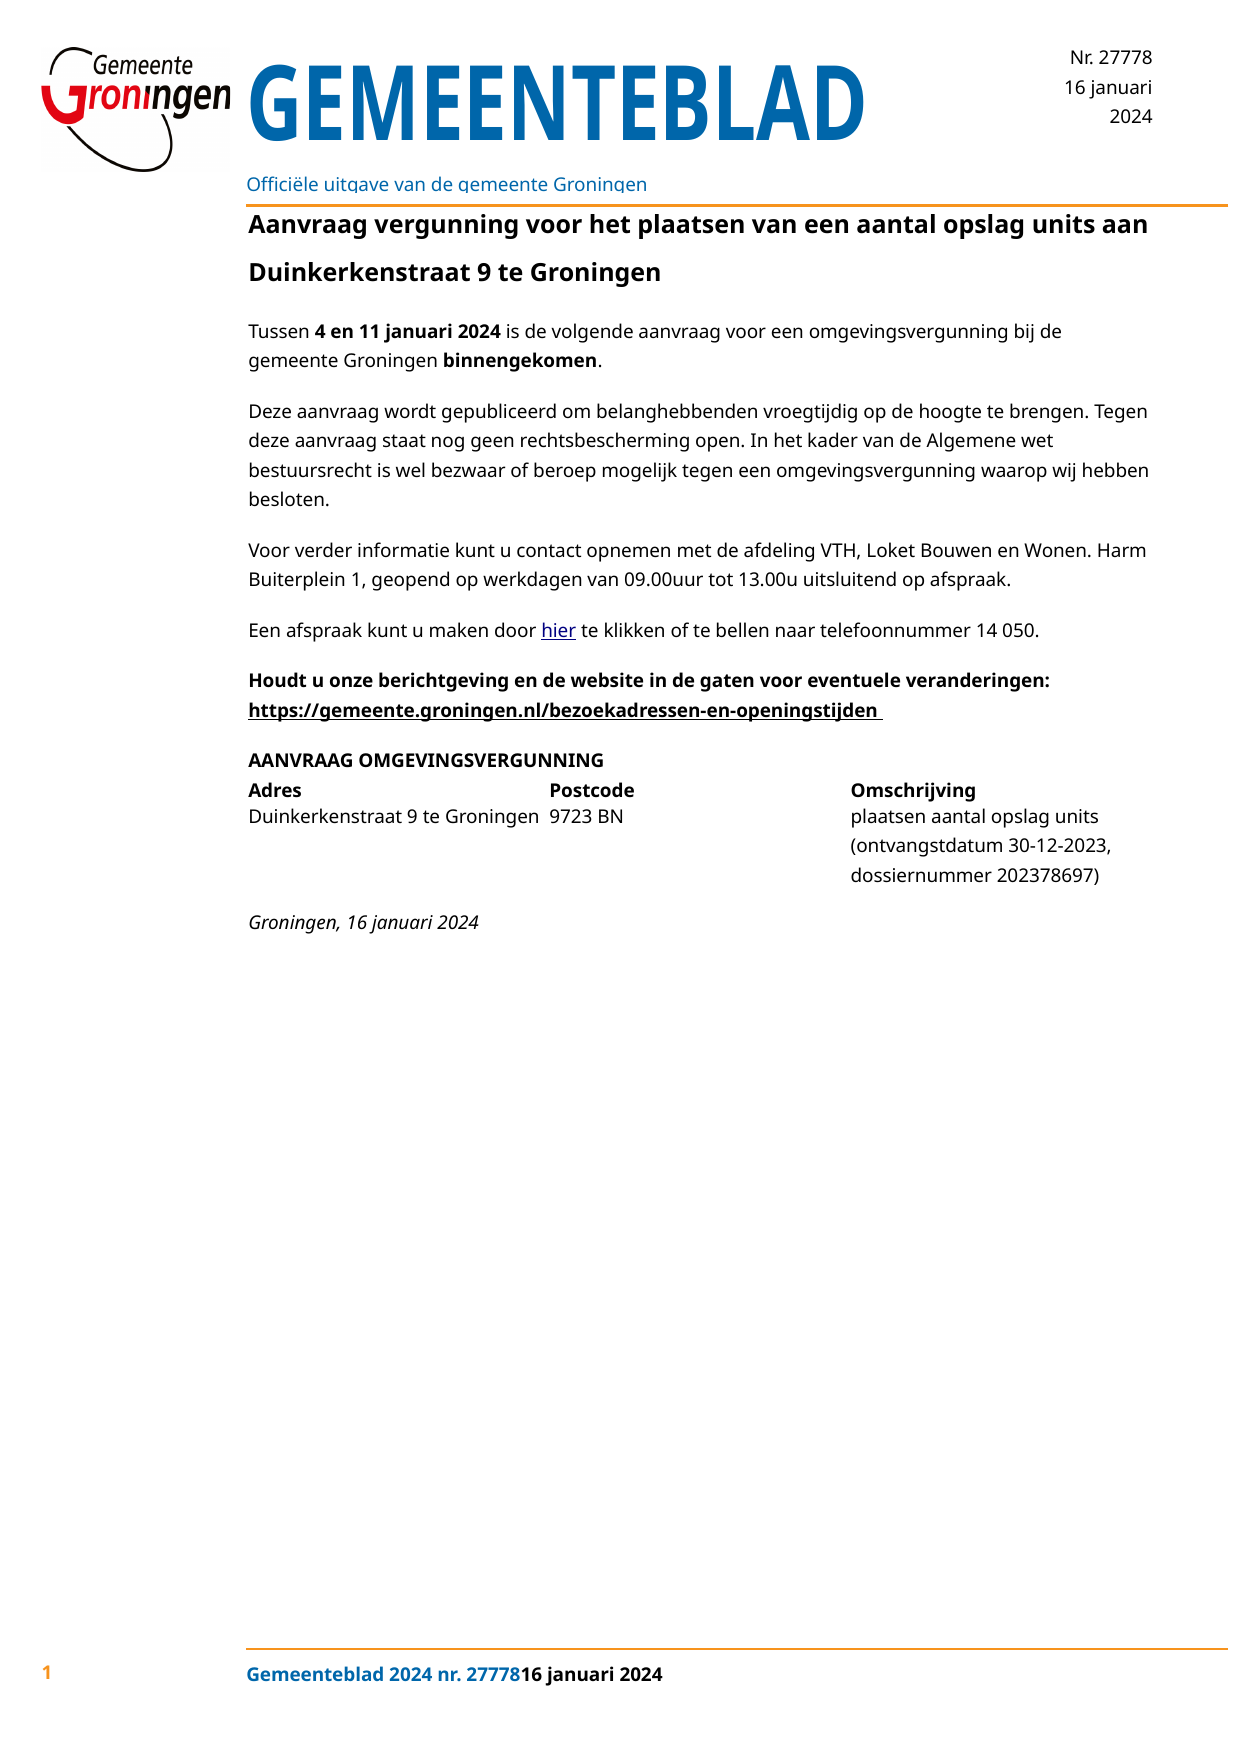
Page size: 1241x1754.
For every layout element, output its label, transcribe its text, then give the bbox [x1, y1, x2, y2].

table_cell plaatsen aantal opslag units (ontvangstdatum 30-12-2023, dossiernummer 202378697) [850, 803, 1152, 888]
table_header Omschrijving [850, 777, 1152, 803]
table_header Postcode [549, 777, 850, 803]
table_header Adres [248, 777, 549, 803]
text Aanvraag vergunning voor het plaatsen van een aantal opslag units aan Duinkerkenstraat 9 te Groningen [248, 207, 1152, 288]
text AANVRAAG OMGEVINGSVERGUNNING [248, 747, 1152, 773]
picture [41, 47, 231, 172]
table_cell 9723 BN [549, 803, 850, 888]
text Deze aanvraag wordt gepubliceerd om belanghebbenden vroegtijdig op de hoogte te brengen. Tegen deze aanvraag staat nog geen rechtsbescherming open. In het kader van de Algemene wet bestuursrecht is wel bezwaar of beroep mogelijk tegen een omgevingsvergunning waarop wij hebben besloten. [248, 398, 1152, 512]
text Een afspraak kunt u maken door hier te klikken of te bellen naar telefoonnummer 14 050. [248, 617, 1152, 643]
text Voor verder informatie kunt u contact opnemen met de afdeling VTH, Loket Bouwen en Wonen. Harm Buiterplein 1, geopend op werkdagen van 09.00uur tot 13.00u uitsluitend op afspraak. [248, 537, 1152, 592]
text Houdt u onze berichtgeving en de website in de gaten voor eventuele veranderingen: https://gemeente.groningen.nl/bezoekadressen-en-openingstijden [248, 667, 1152, 723]
text Groningen, 16 januari 2024 [248, 909, 1152, 935]
text Tussen 4 en 11 januari 2024 is de volgende aanvraag voor een omgevingsvergunning bij de gemeente Groningen binnengekomen. [248, 318, 1152, 373]
table_cell Duinkerkenstraat 9 te Groningen [248, 803, 549, 888]
